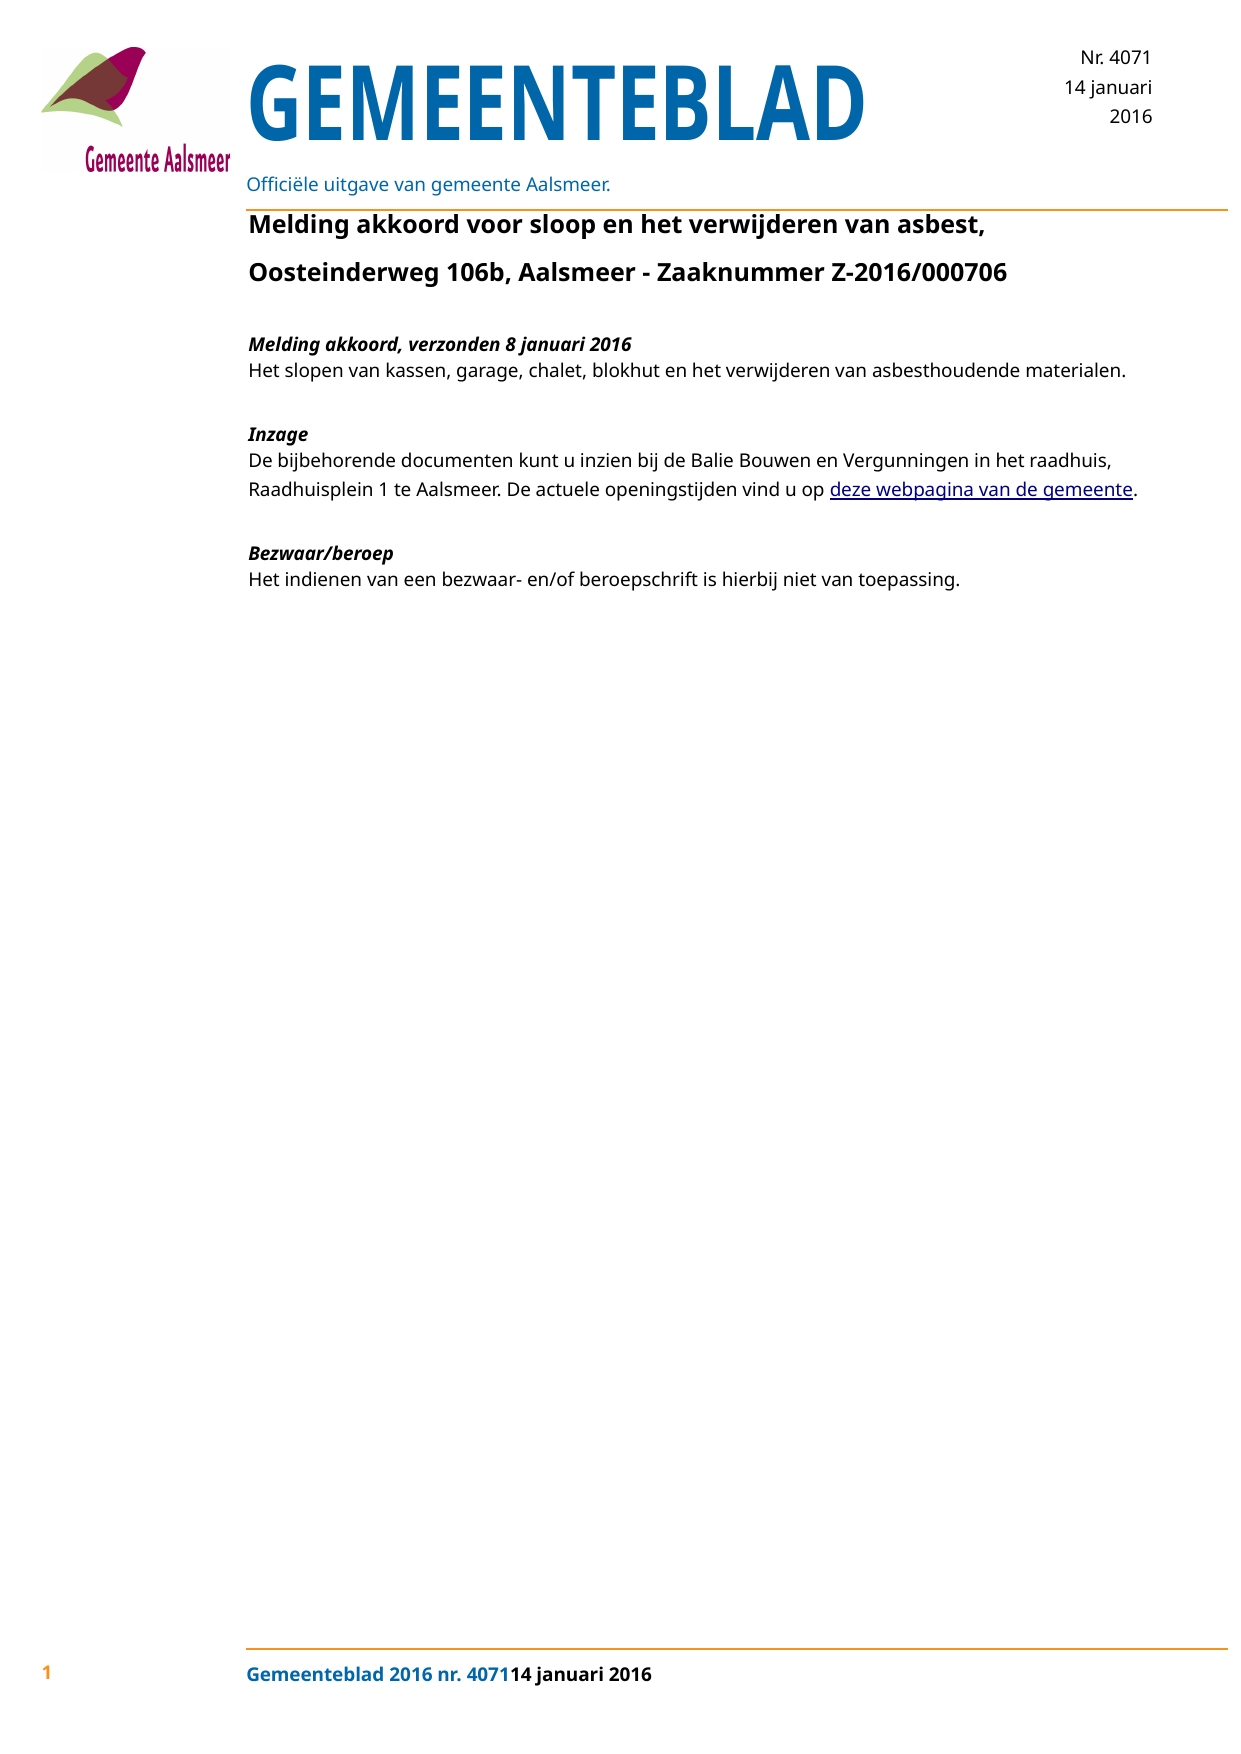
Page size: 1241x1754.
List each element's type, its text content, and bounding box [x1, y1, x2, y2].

text Melding akkoord, verzonden 8 januari 2016 [248, 331, 1152, 357]
text Inzage [248, 421, 1152, 447]
text Het slopen van kassen, garage, chalet, blokhut en het verwijderen van asbesthoudende materialen. [248, 357, 1152, 383]
picture [41, 47, 231, 172]
text De bijbehorende documenten kunt u inzien bij de Balie Bouwen en Vergunningen in het raadhuis, Raadhuisplein 1 te Aalsmeer. De actuele openingstijden vind u op deze webpagina van de gemeente. [248, 447, 1152, 502]
text Bezwaar/beroep [248, 540, 1152, 566]
text Melding akkoord voor sloop en het verwijderen van asbest, Oosteinderweg 106b, Aalsmeer - Zaaknummer Z-2016/000706 [248, 211, 1152, 288]
text Het indienen van een bezwaar- en/of beroepschrift is hierbij niet van toepassing. [248, 566, 1152, 592]
